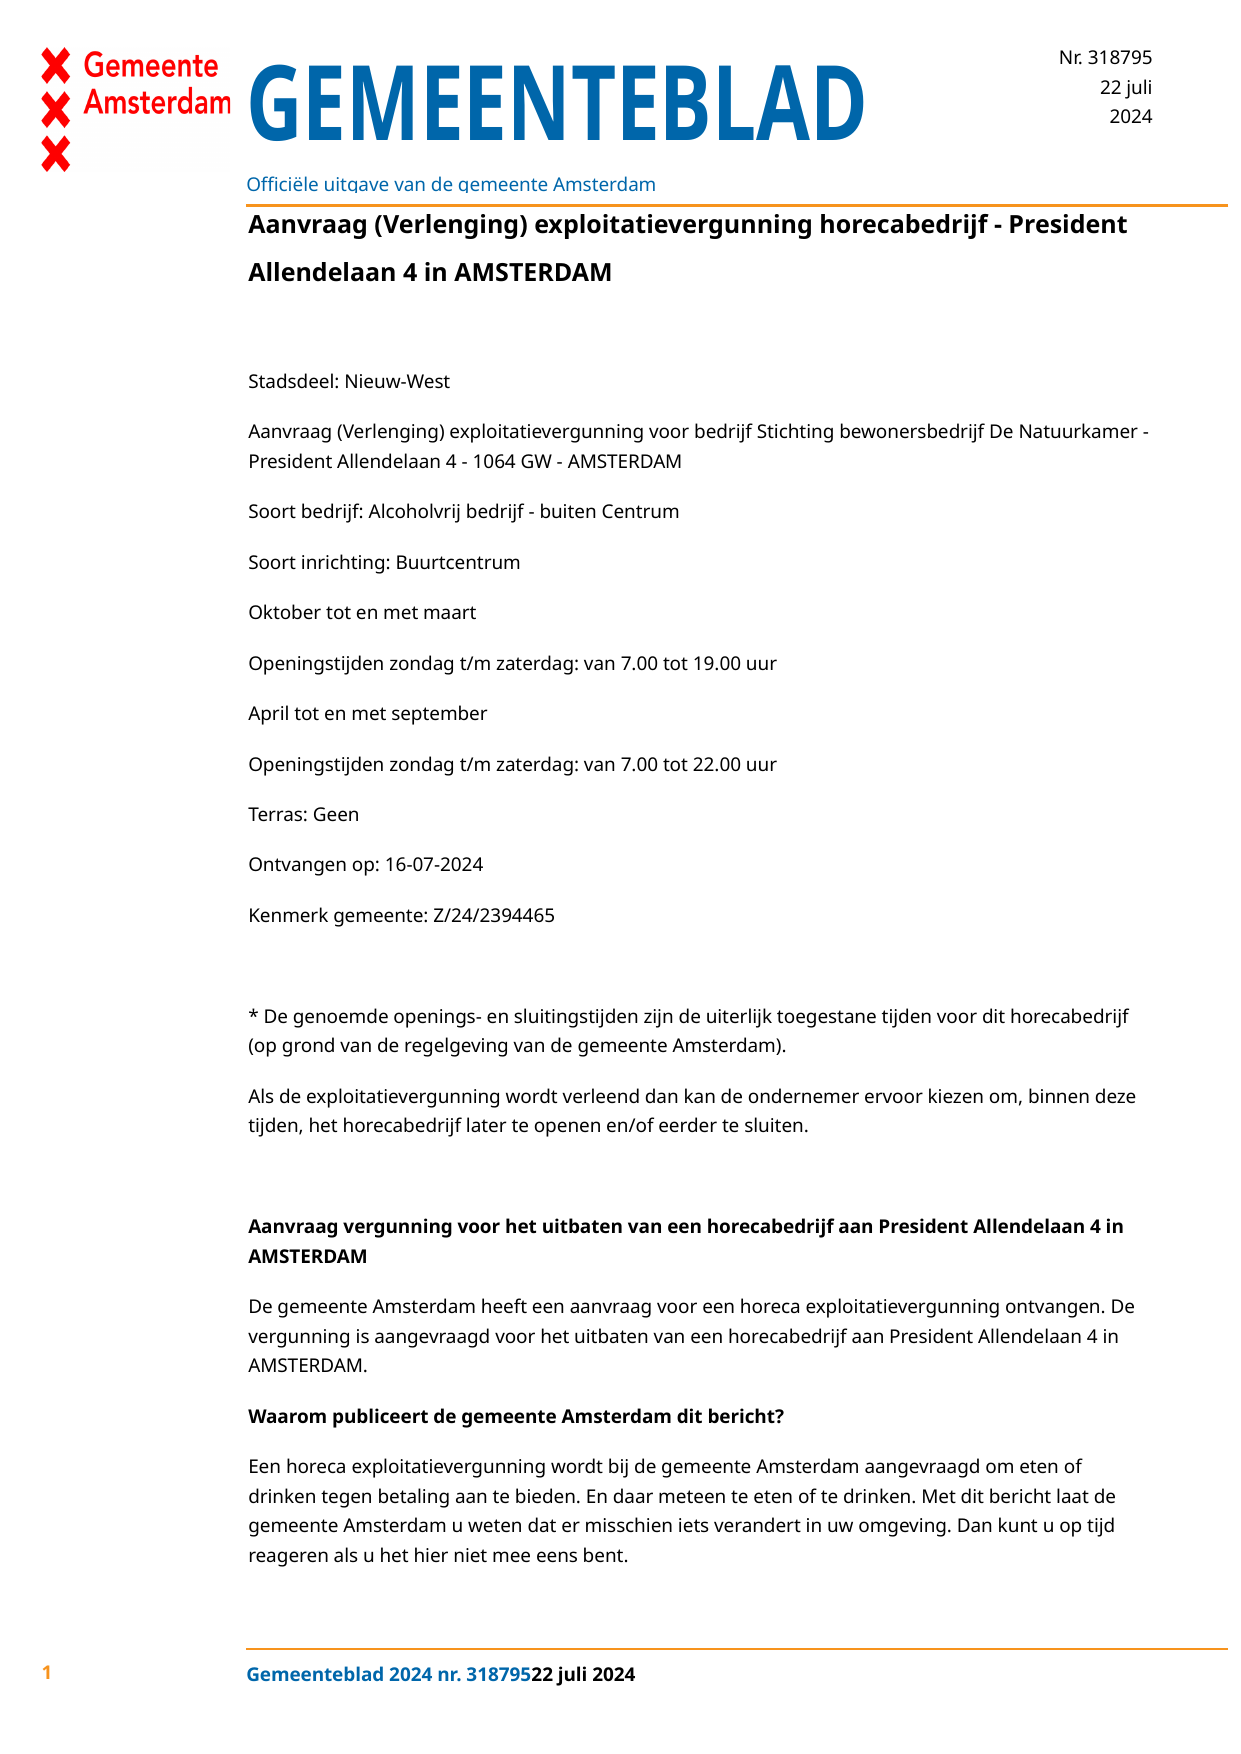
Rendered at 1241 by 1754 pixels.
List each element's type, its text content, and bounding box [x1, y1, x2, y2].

text Stadsdeel: Nieuw-West [248, 368, 1152, 394]
text Openingstijden zondag t/m zaterdag: van 7.00 tot 22.00 uur [248, 751, 1152, 777]
text Terras: Geen [248, 801, 1152, 827]
text Aanvraag vergunning voor het uitbaten van een horecabedrijf aan President Allendelaan 4 in AMSTERDAM [248, 1213, 1152, 1269]
picture [41, 47, 231, 172]
text * De genoemde openings- en sluitingstijden zijn de uiterlijk toegestane tijden voor dit horecabedrijf (op grond van de regelgeving van de gemeente Amsterdam). [248, 1003, 1152, 1058]
text Als de exploitatievergunning wordt verleend dan kan de ondernemer ervoor kiezen om, binnen deze tijden, het horecabedrijf later te openen en/of eerder te sluiten. [248, 1083, 1152, 1138]
text Soort inrichting: Buurtcentrum [248, 549, 1152, 575]
text April tot en met september [248, 700, 1152, 726]
text Aanvraag (Verlenging) exploitatievergunning horecabedrijf - President Allendelaan 4 in AMSTERDAM [248, 207, 1152, 288]
text De gemeente Amsterdam heeft een aanvraag voor een horeca exploitatievergunning ontvangen. De vergunning is aangevraagd voor het uitbaten van een horecabedrijf aan President Allendelaan 4 in AMSTERDAM. [248, 1293, 1152, 1378]
text Kenmerk gemeente: Z/24/2394465 [248, 902, 1152, 928]
text Openingstijden zondag t/m zaterdag: van 7.00 tot 19.00 uur [248, 650, 1152, 676]
text Ontvangen op: 16-07-2024 [248, 852, 1152, 877]
text Oktober tot en met maart [248, 599, 1152, 625]
text Waarom publiceert de gemeente Amsterdam dit bericht? [248, 1403, 1152, 1429]
text Soort bedrijf: Alcoholvrij bedrijf - buiten Centrum [248, 499, 1152, 524]
text Aanvraag (Verlenging) exploitatievergunning voor bedrijf Stichting bewonersbedrijf De Natuurkamer - President Allendelaan 4 - 1064 GW - AMSTERDAM [248, 419, 1152, 474]
text Een horeca exploitatievergunning wordt bij de gemeente Amsterdam aangevraagd om eten of drinken tegen betaling aan te bieden. En daar meteen te eten of te drinken. Met dit bericht laat de gemeente Amsterdam u weten dat er misschien iets verandert in uw omgeving. Dan kunt u op tijd reageren als u het hier niet mee eens bent. [248, 1453, 1152, 1568]
